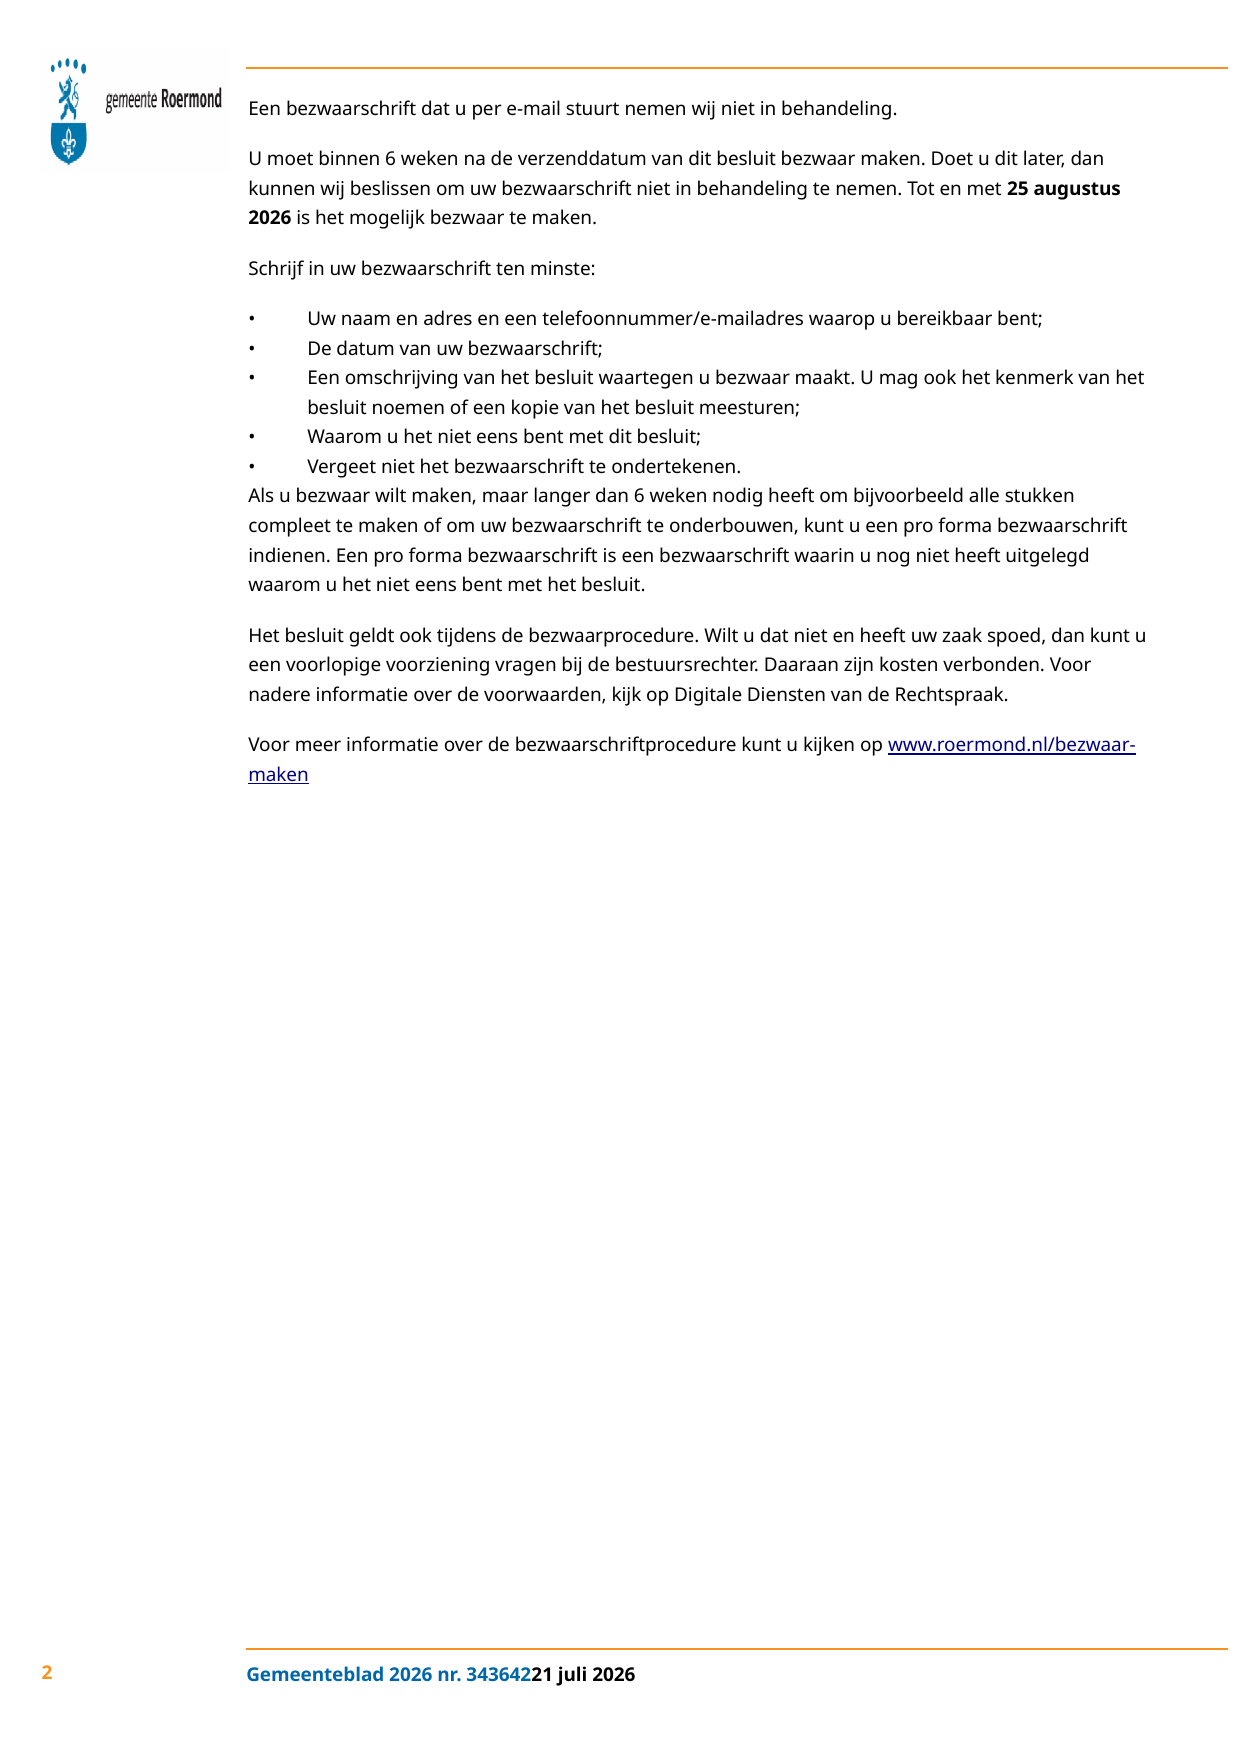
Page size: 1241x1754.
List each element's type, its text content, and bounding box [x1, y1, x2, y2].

text Voor meer informatie over de bezwaarschriftprocedure kunt u kijken op www.roermond.nl/bezwaar-maken [248, 731, 1152, 787]
text Het besluit geldt ook tijdens de bezwaarprocedure. Wilt u dat niet en heeft uw zaak spoed, dan kunt u een voorlopige voorziening vragen bij de bestuursrechter. Daaraan zijn kosten verbonden. Voor nadere informatie over de voorwaarden, kijk op Digitale Diensten van de Rechtspraak. [248, 622, 1152, 707]
list Een omschrijving van het besluit waartegen u bezwaar maakt. U mag ook het kenmerk van het besluit noemen of een kopie van het besluit meesturen; [248, 364, 1152, 420]
text Een bezwaarschrift dat u per e-mail stuurt nemen wij niet in behandeling. [248, 95, 1152, 121]
text Als u bezwaar wilt maken, maar langer dan 6 weken nodig heeft om bijvoorbeeld alle stukken compleet te maken of om uw bezwaarschrift te onderbouwen, kunt u een pro forma bezwaarschrift indienen. Een pro forma bezwaarschrift is een bezwaarschrift waarin u nog niet heeft uitgelegd waarom u het niet eens bent met het besluit. [248, 483, 1152, 597]
list Vergeet niet het bezwaarschrift te ondertekenen. [248, 453, 1152, 479]
text U moet binnen 6 weken na de verzenddatum van dit besluit bezwaar maken. Doet u dit later, dan kunnen wij beslissen om uw bezwaarschrift niet in behandeling te nemen. Tot en met 25 augustus 2026 is het mogelijk bezwaar te maken. [248, 145, 1152, 230]
list Uw naam en adres en een telefoonnummer/e-mailadres waarop u bereikbaar bent; [248, 305, 1152, 331]
list Waarom u het niet eens bent met dit besluit; [248, 423, 1152, 449]
picture [41, 47, 231, 172]
list De datum van uw bezwaarschrift; [248, 335, 1152, 361]
text Schrijf in uw bezwaarschrift ten minste: [248, 255, 1152, 281]
